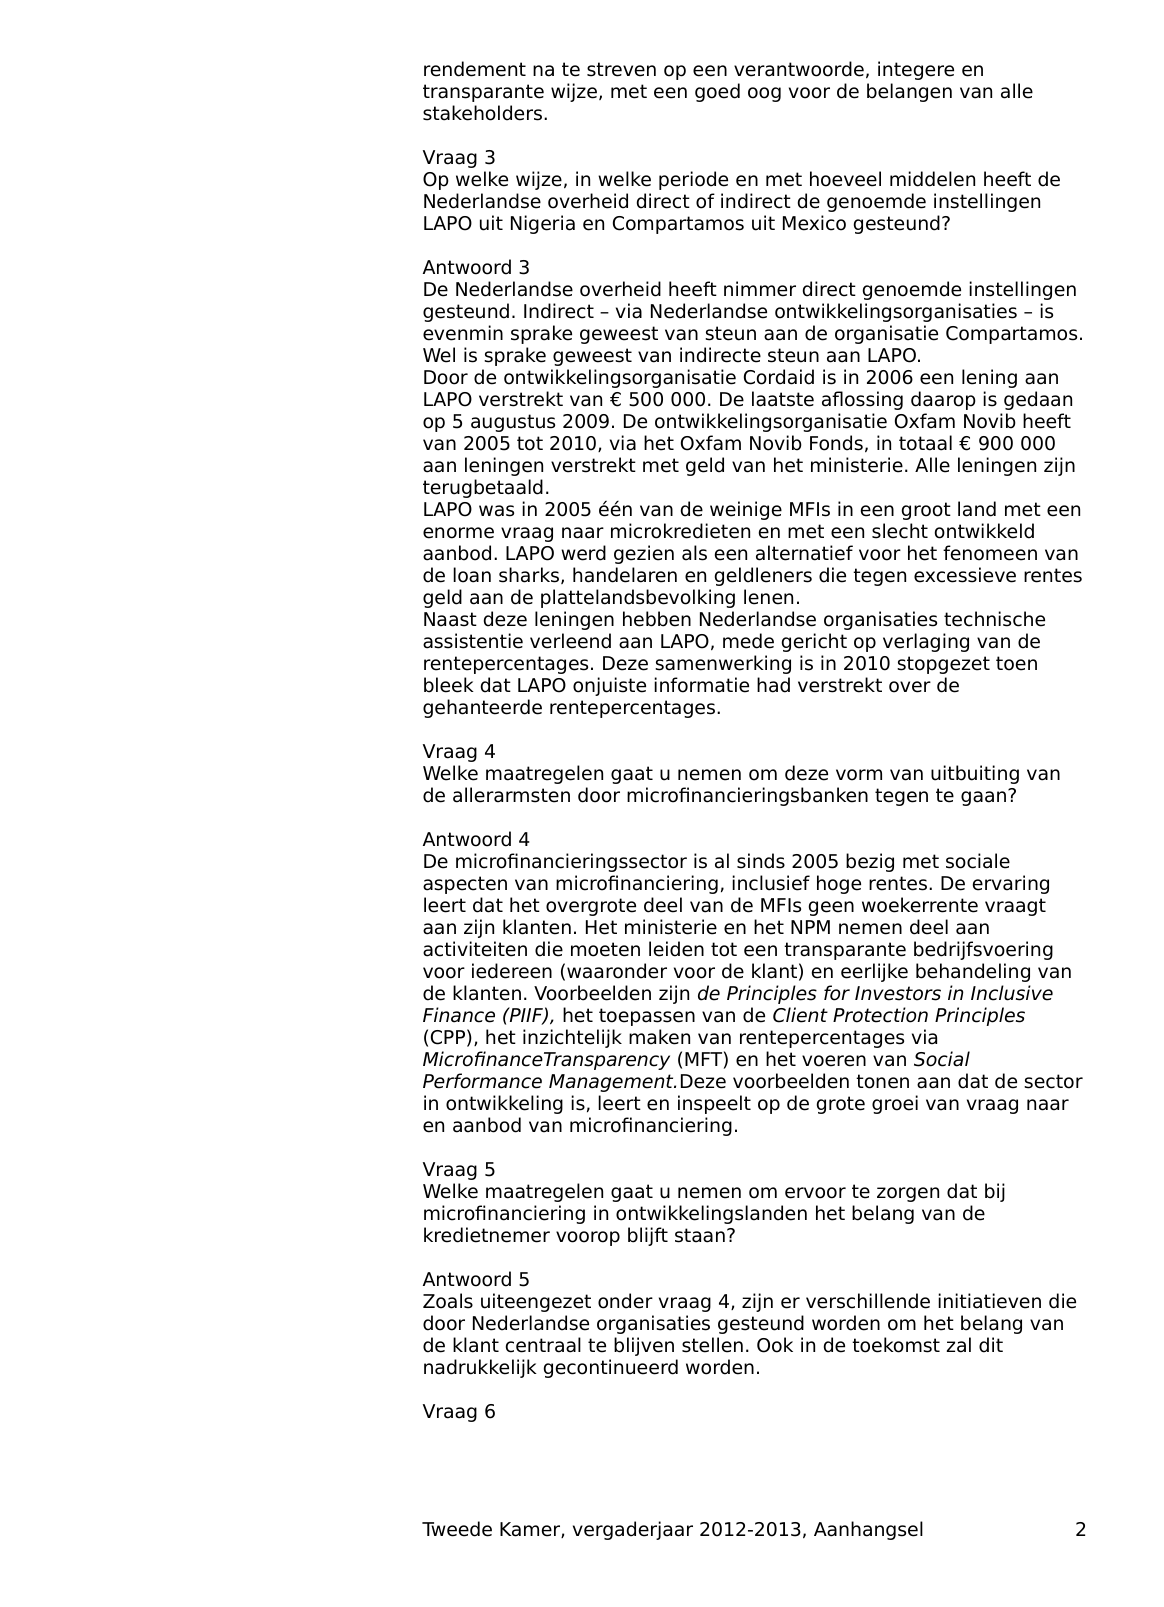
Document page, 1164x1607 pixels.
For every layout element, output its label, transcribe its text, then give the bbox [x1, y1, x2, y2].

text rendement na te streven op een verantwoorde, integere en transparante wijze, met een goed oog voor de belangen van alle stakeholders. [422, 59, 1087, 125]
text Vraag 5 [422, 1159, 1087, 1181]
text Door de ontwikkelingsorganisatie Cordaid is in 2006 een lening aan LAPO verstrekt van € 500 000. De laatste aflossing daarop is gedaan op 5 augustus 2009. De ontwikkelingsorganisatie Oxfam Novib heeft van 2005 tot 2010, via het Oxfam Novib Fonds, in totaal € 900 000 aan leningen verstrekt met geld van het ministerie. Alle leningen zijn terugbetaald. [422, 367, 1087, 499]
text Vraag 6 [422, 1401, 1087, 1423]
text Welke maatregelen gaat u nemen om ervoor te zorgen dat bij microfinanciering in ontwikkelingslanden het belang van de kredietnemer voorop blijft staan? [422, 1181, 1087, 1247]
text Antwoord 5 [422, 1269, 1087, 1291]
text Antwoord 4 [422, 829, 1087, 851]
text De microfinancieringssector is al sinds 2005 bezig met sociale aspecten van microfinanciering, inclusief hoge rentes. De ervaring leert dat het overgrote deel van de MFIs geen woekerrente vraagt aan zijn klanten. Het ministerie en het NPM nemen deel aan activiteiten die moeten leiden tot een transparante bedrijfsvoering voor iedereen (waaronder voor de klant) en eerlijke behandeling van de klanten. Voorbeelden zijn de Principles for Investors in Inclusive Finance (PIIF), het toepassen van de Client Protection Principles (CPP), het inzichtelijk maken van rentepercentages via MicrofinanceTransparency (MFT) en het voeren van Social Performance Management.Deze voorbeelden tonen aan dat de sector in ontwikkeling is, leert en inspeelt op de grote groei van vraag naar en aanbod van microfinanciering. [422, 851, 1087, 1137]
text LAPO was in 2005 één van de weinige MFIs in een groot land met een enorme vraag naar microkredieten en met een slecht ontwikkeld aanbod. LAPO werd gezien als een alternatief voor het fenomeen van de loan sharks, handelaren en geldleners die tegen excessieve rentes geld aan de plattelandsbevolking lenen. [422, 499, 1087, 609]
text Naast deze leningen hebben Nederlandse organisaties technische assistentie verleend aan LAPO, mede gericht op verlaging van de rentepercentages. Deze samenwerking is in 2010 stopgezet toen bleek dat LAPO onjuiste informatie had verstrekt over de gehanteerde rentepercentages. [422, 609, 1087, 719]
text Antwoord 3 [422, 257, 1087, 279]
text Zoals uiteengezet onder vraag 4, zijn er verschillende initiatieven die door Nederlandse organisaties gesteund worden om het belang van de klant centraal te blijven stellen. Ook in de toekomst zal dit nadrukkelijk gecontinueerd worden. [422, 1291, 1087, 1379]
text Op welke wijze, in welke periode en met hoeveel middelen heeft de Nederlandse overheid direct of indirect de genoemde instellingen LAPO uit Nigeria en Compartamos uit Mexico gesteund? [422, 169, 1087, 235]
text De Nederlandse overheid heeft nimmer direct genoemde instellingen gesteund. Indirect – via Nederlandse ontwikkelingsorganisaties – is evenmin sprake geweest van steun aan de organisatie Compartamos. Wel is sprake geweest van indirecte steun aan LAPO. [422, 279, 1087, 367]
text Welke maatregelen gaat u nemen om deze vorm van uitbuiting van de allerarmsten door microfinancieringsbanken tegen te gaan? [422, 763, 1087, 807]
text Vraag 4 [422, 741, 1087, 763]
text Vraag 3 [422, 147, 1087, 169]
